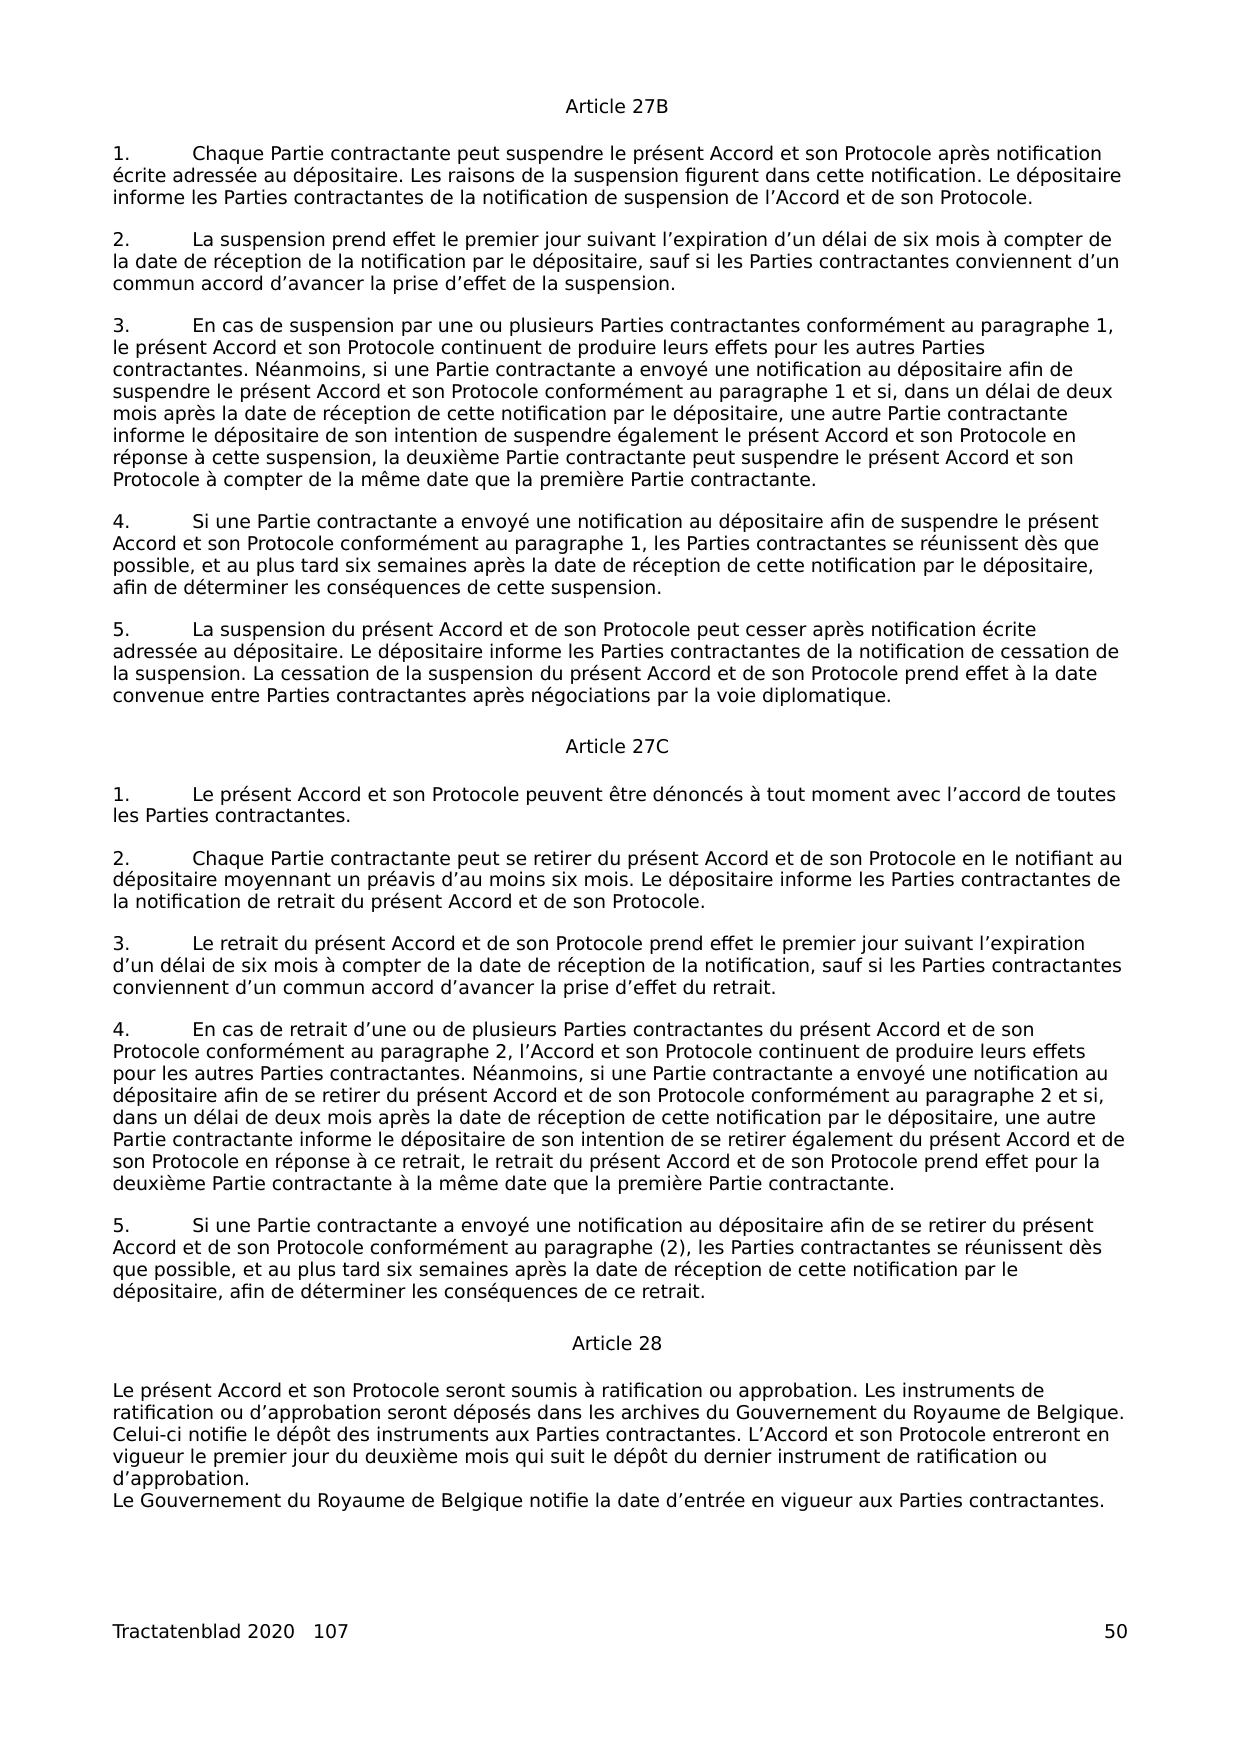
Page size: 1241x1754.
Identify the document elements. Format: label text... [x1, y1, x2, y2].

text 1. Chaque Partie contractante peut suspendre le présent Accord et son Protocole après notification écrite adressée au dépositaire. Les raisons de la suspension figurent dans cette notification. Le dépositaire informe les Parties contractantes de la notification de suspension de l’Accord et de son Protocole. [112, 143, 1128, 209]
text 3. Le retrait du présent Accord et de son Protocole prend effet le premier jour suivant l’expiration d’un délai de six mois à compter de la date de réception de la notification, sauf si les Parties contractantes conviennent d’un commun accord d’avancer la prise d’effet du retrait. [112, 933, 1128, 999]
text 2. La suspension prend effet le premier jour suivant l’expiration d’un délai de six mois à compter de la date de réception de la notification par le dépositaire, sauf si les Parties contractantes conviennent d’un commun accord d’avancer la prise d’effet de la suspension. [112, 229, 1128, 295]
text 2. Chaque Partie contractante peut se retirer du présent Accord et de son Protocole en le notifiant au dépositaire moyennant un préavis d’au moins six mois. Le dépositaire informe les Parties contractantes de la notification de retrait du présent Accord et de son Protocole. [112, 847, 1128, 913]
subtitle Article 28 [112, 1333, 1128, 1355]
text 4. Si une Partie contractante a envoyé une notification au dépositaire afin de suspendre le présent Accord et son Protocole conformément au paragraphe 1, les Parties contractantes se réunissent dès que possible, et au plus tard six semaines après la date de réception de cette notification par le dépositaire, afin de déterminer les conséquences de cette suspension. [112, 511, 1128, 598]
text Le Gouvernement du Royaume de Belgique notifie la date d’entrée en vigueur aux Parties contractantes. [112, 1490, 1128, 1512]
text 5. La suspension du présent Accord et de son Protocole peut cesser après notification écrite adressée au dépositaire. Le dépositaire informe les Parties contractantes de la notification de cessation de la suspension. La cessation de la suspension du présent Accord et de son Protocole prend effet à la date convenue entre Parties contractantes après négociations par la voie diplomatique. [112, 618, 1128, 706]
text Le présent Accord et son Protocole seront soumis à ratification ou approbation. Les instruments de ratification ou d’approbation seront déposés dans les archives du Gouvernement du Royaume de Belgique. Celui-ci notifie le dépôt des instruments aux Parties contractantes. L’Accord et son Protocole entreront en vigueur le premier jour du deuxième mois qui suit le dépôt du dernier instrument de ratification ou d’approbation. [112, 1380, 1128, 1490]
text 5. Si une Partie contractante a envoyé une notification au dépositaire afin de se retirer du présent Accord et de son Protocole conformément au paragraphe (2), les Parties contractantes se réunissent dès que possible, et au plus tard six semaines après la date de réception de cette notification par le dépositaire, afin de déterminer les conséquences de ce retrait. [112, 1215, 1128, 1303]
subtitle Article 27C [112, 736, 1128, 758]
text 1. Le présent Accord et son Protocole peuvent être dénoncés à tout moment avec l’accord de toutes les Parties contractantes. [112, 783, 1128, 827]
subtitle Article 27B [112, 96, 1128, 118]
text 3. En cas de suspension par une ou plusieurs Parties contractantes conformément au paragraphe 1, le présent Accord et son Protocole continuent de produire leurs effets pour les autres Parties contractantes. Néanmoins, si une Partie contractante a envoyé une notification au dépositaire afin de suspendre le présent Accord et son Protocole conformément au paragraphe 1 et si, dans un délai de deux mois après la date de réception de cette notification par le dépositaire, une autre Partie contractante informe le dépositaire de son intention de suspendre également le présent Accord et son Protocole en réponse à cette suspension, la deuxième Partie contractante peut suspendre le présent Accord et son Protocole à compter de la même date que la première Partie contractante. [112, 315, 1128, 491]
text 4. En cas de retrait d’une ou de plusieurs Parties contractantes du présent Accord et de son Protocole conformément au paragraphe 2, l’Accord et son Protocole continuent de produire leurs effets pour les autres Parties contractantes. Néanmoins, si une Partie contractante a envoyé une notification au dépositaire afin de se retirer du présent Accord et de son Protocole conformément au paragraphe 2 et si, dans un délai de deux mois après la date de réception de cette notification par le dépositaire, une autre Partie contractante informe le dépositaire de son intention de se retirer également du présent Accord et de son Protocole en réponse à ce retrait, le retrait du présent Accord et de son Protocole prend effet pour la deuxième Partie contractante à la même date que la première Partie contractante. [112, 1019, 1128, 1195]
